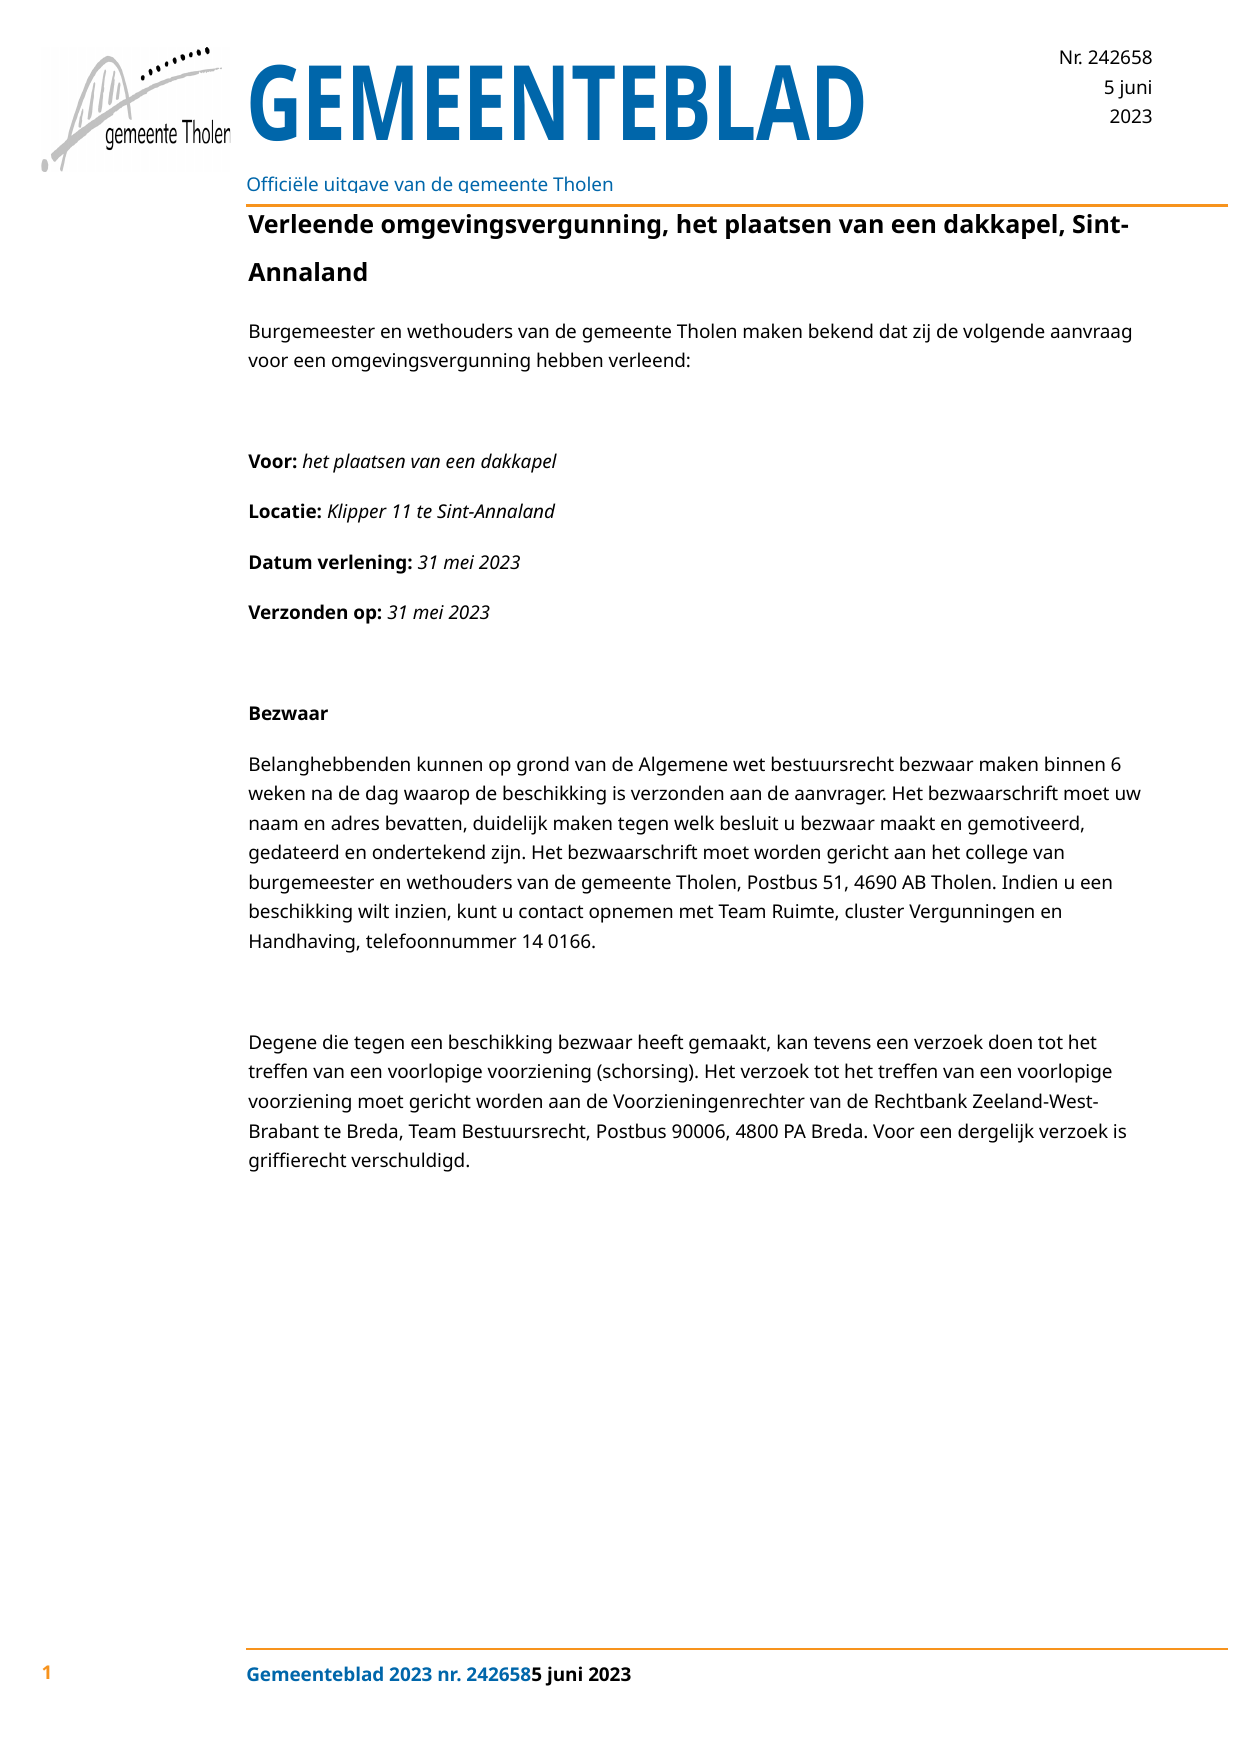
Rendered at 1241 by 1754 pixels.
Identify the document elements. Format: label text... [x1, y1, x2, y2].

picture [41, 47, 231, 172]
text Verzonden op: 31 mei 2023 [248, 599, 1152, 625]
text Bezwaar [248, 700, 1152, 726]
text Locatie: Klipper 11 te Sint-Annaland [248, 499, 1152, 524]
text Voor: het plaatsen van een dakkapel [248, 448, 1152, 474]
text Verleende omgevingsvergunning, het plaatsen van een dakkapel, Sint-Annaland [248, 207, 1152, 288]
text Datum verlening: 31 mei 2023 [248, 549, 1152, 575]
text Burgemeester en wethouders van de gemeente Tholen maken bekend dat zij de volgende aanvraag voor een omgevingsvergunning hebben verleend: [248, 318, 1152, 373]
text Degene die tegen een beschikking bezwaar heeft gemaakt, kan tevens een verzoek doen tot het treffen van een voorlopige voorziening (schorsing). Het verzoek tot het treffen van een voorlopige voorziening moet gericht worden aan de Voorzieningenrechter van de Rechtbank Zeeland-West-Brabant te Breda, Team Bestuursrecht, Postbus 90006, 4800 PA Breda. Voor een dergelijk verzoek is griffierecht verschuldigd. [248, 1029, 1152, 1173]
text Belanghebbenden kunnen op grond van de Algemene wet bestuursrecht bezwaar maken binnen 6 weken na de dag waarop de beschikking is verzonden aan de aanvrager. Het bezwaarschrift moet uw naam en adres bevatten, duidelijk maken tegen welk besluit u bezwaar maakt en gemotiveerd, gedateerd en ondertekend zijn. Het bezwaarschrift moet worden gericht aan het college van burgemeester en wethouders van de gemeente Tholen, Postbus 51, 4690 AB Tholen. Indien u een beschikking wilt inzien, kunt u contact opnemen met Team Ruimte, cluster Vergunningen en Handhaving, telefoonnummer 14 0166. [248, 751, 1152, 954]
